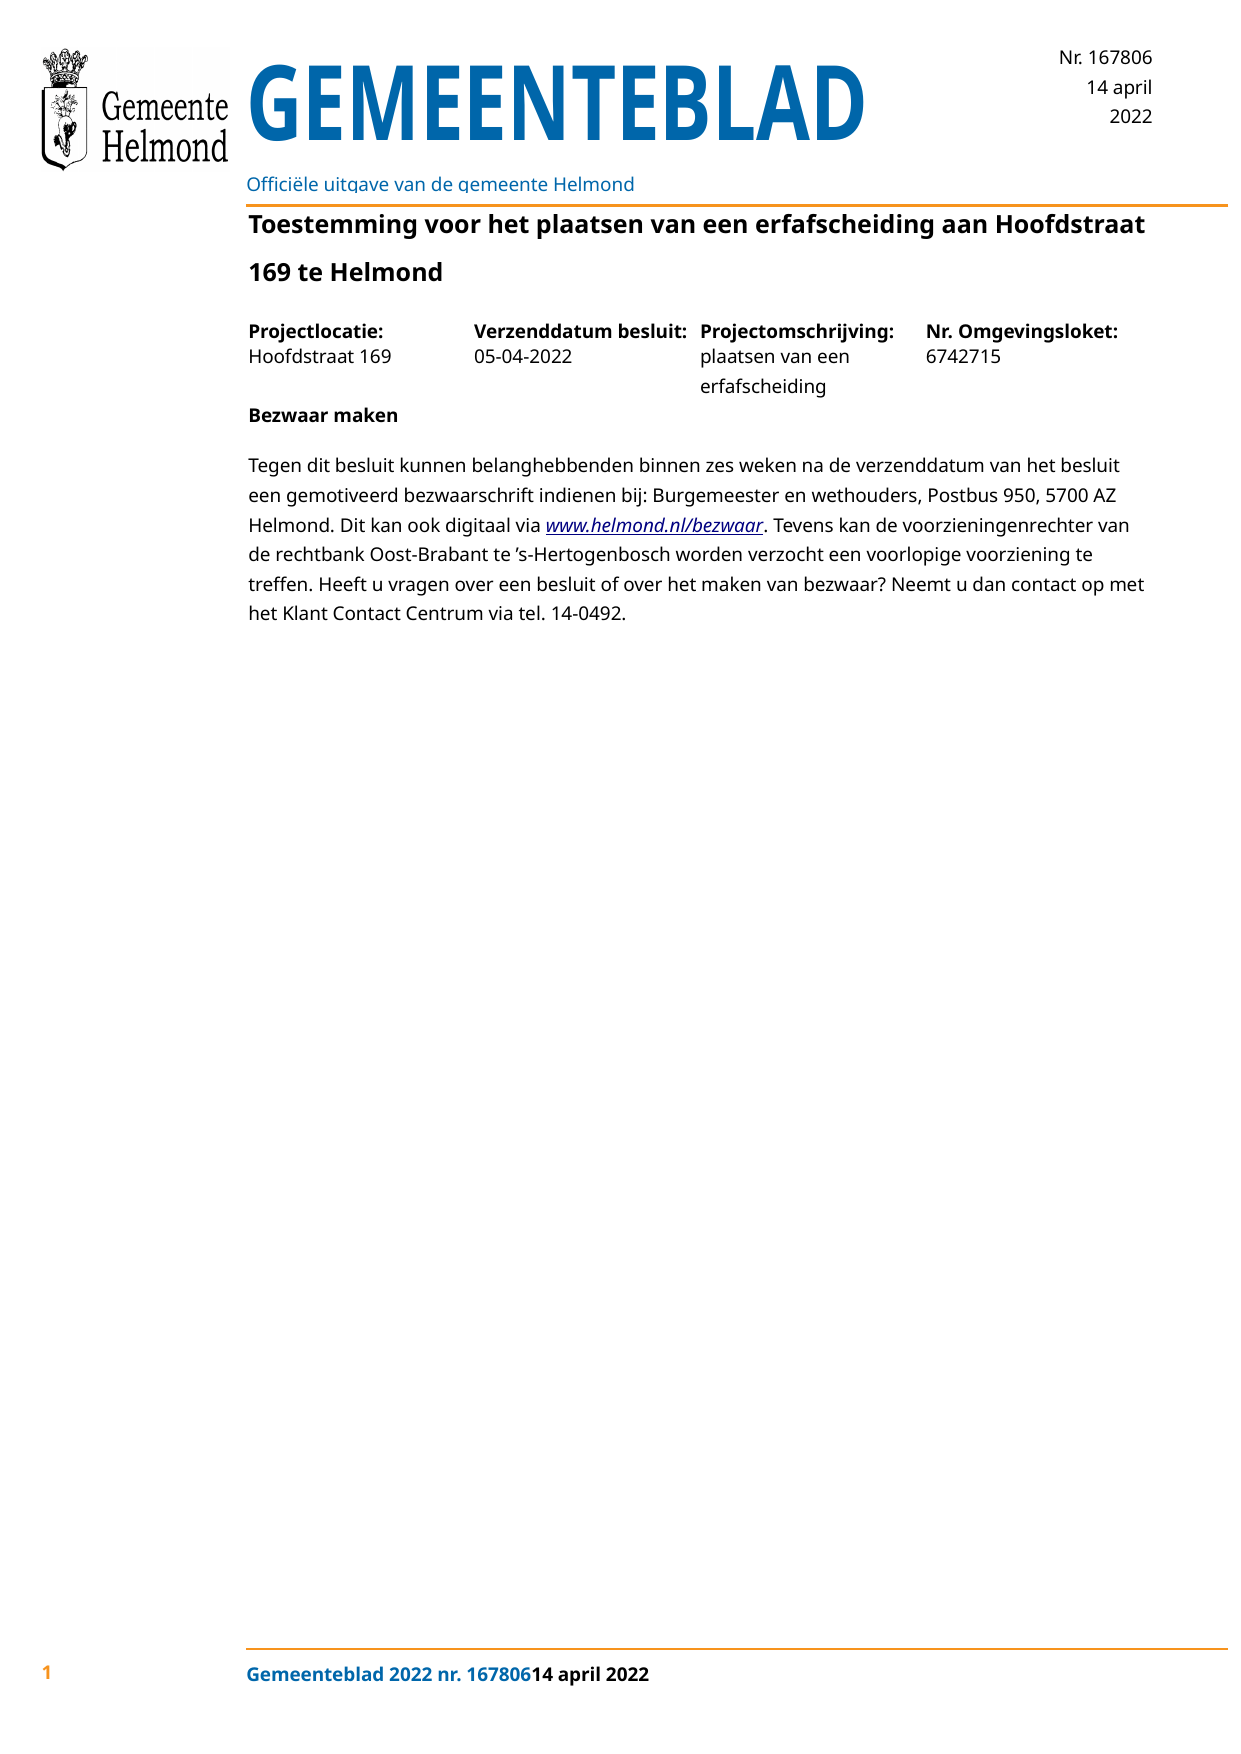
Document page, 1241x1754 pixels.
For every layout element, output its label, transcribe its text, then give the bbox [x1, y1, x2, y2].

table_header Nr. Omgevingsloket: [926, 318, 1152, 344]
table_header Projectlocatie: [248, 318, 474, 344]
table_cell plaatsen van een erfafscheiding [700, 344, 926, 399]
table_cell Hoofdstraat 169 [248, 344, 474, 399]
table_header Projectomschrijving: [700, 318, 926, 344]
table_header Verzenddatum besluit: [474, 318, 700, 344]
picture [41, 47, 231, 172]
text Tegen dit besluit kunnen belanghebbenden binnen zes weken na de verzenddatum van het besluit een gemotiveerd bezwaarschrift indienen bij: Burgemeester en wethouders, Postbus 950, 5700 AZ Helmond. Dit kan ook digitaal via www.helmond.nl/bezwaar. Tevens kan de voorzieningenrechter van de rechtbank Oost-Brabant te ’s-Hertogenbosch worden verzocht een voorlopige voorziening te treffen. Heeft u vragen over een besluit of over het maken van bezwaar? Neemt u dan contact op met het Klant Contact Centrum via tel. 14-0492. [248, 453, 1152, 626]
table_cell 05-04-2022 [474, 344, 700, 399]
table_cell 6742715 [926, 344, 1152, 399]
text Bezwaar maken [248, 402, 1152, 428]
text Toestemming voor het plaatsen van een erfafscheiding aan Hoofdstraat 169 te Helmond [248, 207, 1152, 288]
